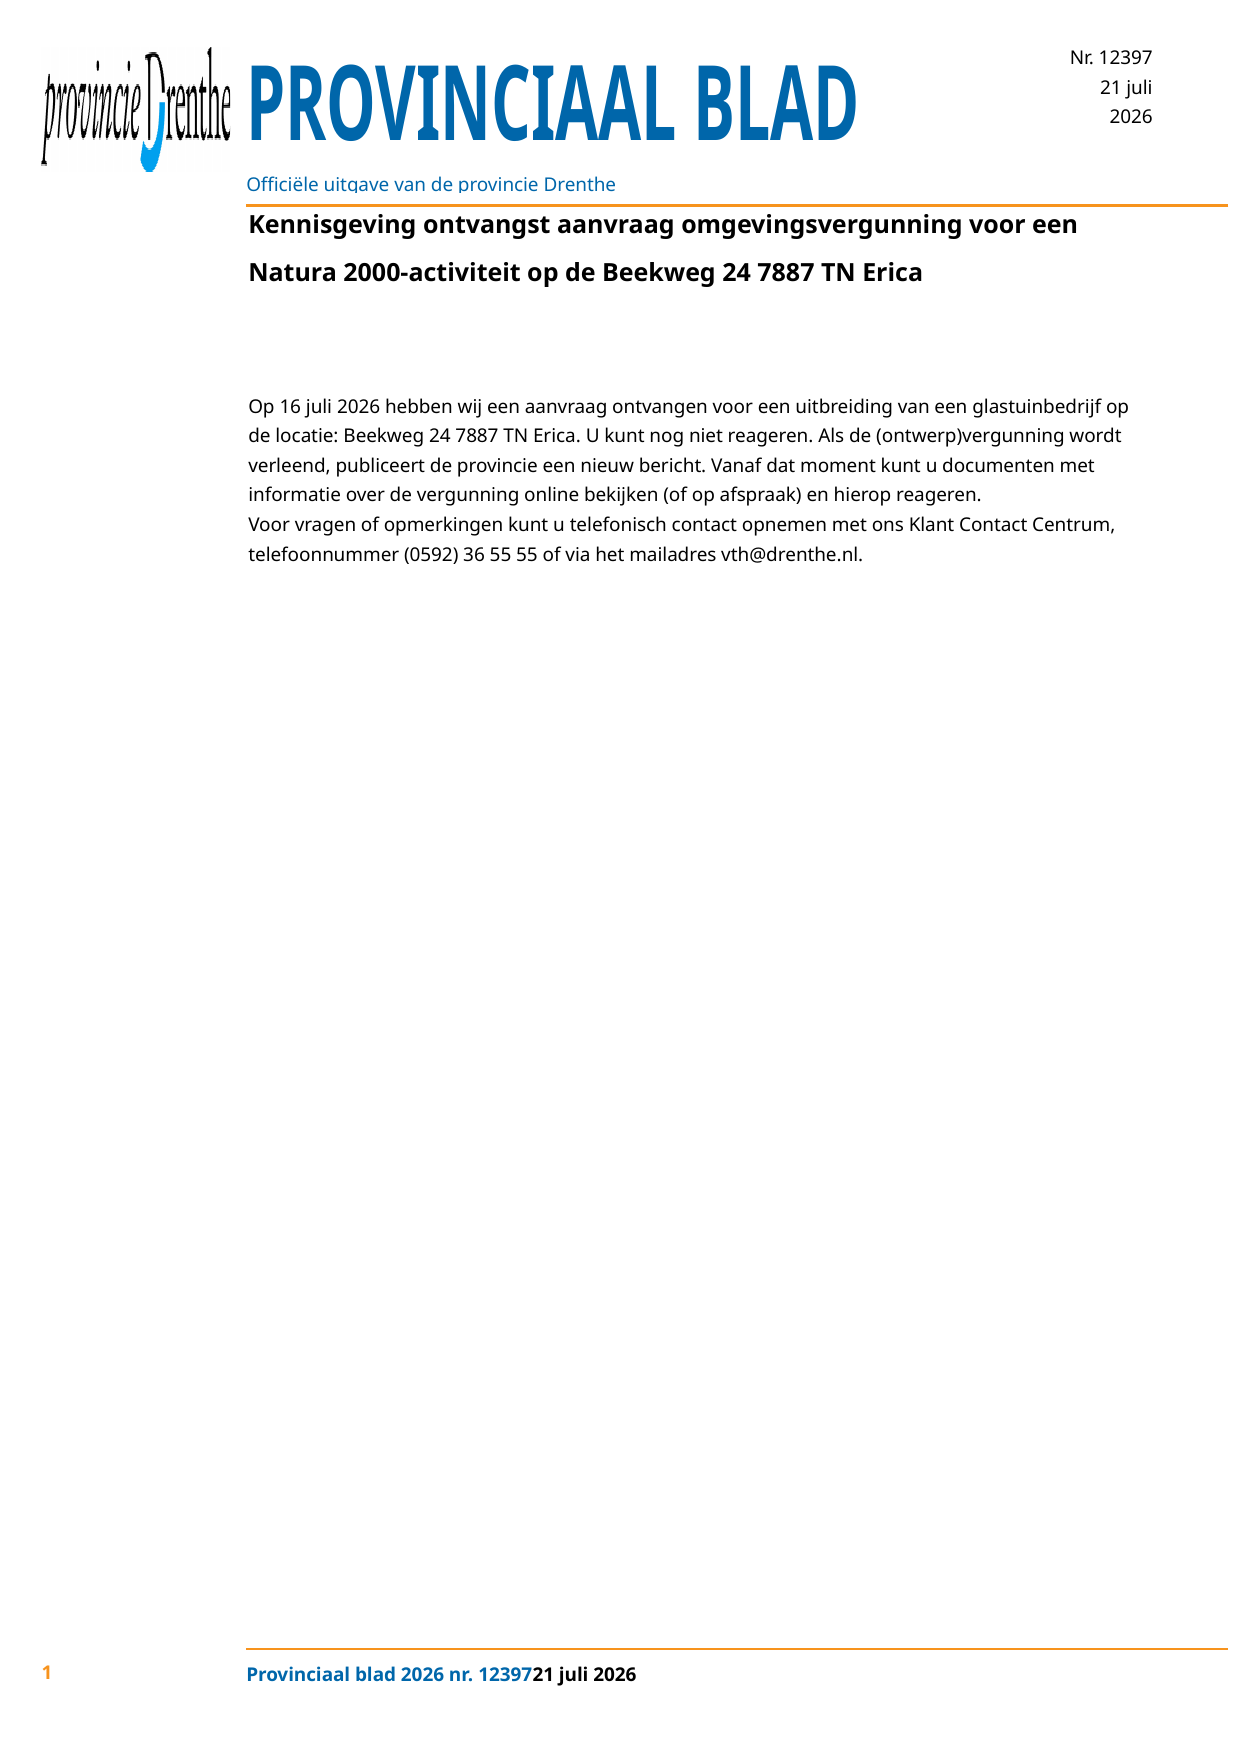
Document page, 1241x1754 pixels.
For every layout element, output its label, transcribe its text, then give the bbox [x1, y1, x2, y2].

picture [41, 47, 231, 172]
text Op 16 juli 2026 hebben wij een aanvraag ontvangen voor een uitbreiding van een glastuinbedrijf op de locatie: Beekweg 24 7887 TN Erica. U kunt nog niet reageren. Als de (ontwerp)vergunning wordt verleend, publiceert de provincie een nieuw bericht. Vanaf dat moment kunt u documenten met informatie over de vergunning online bekijken (of op afspraak) en hierop reageren. [248, 393, 1152, 507]
text Kennisgeving ontvangst aanvraag omgevingsvergunning voor een Natura 2000-activiteit op de Beekweg 24 7887 TN Erica [248, 207, 1152, 288]
text Voor vragen of opmerkingen kunt u telefonisch contact opnemen met ons Klant Contact Centrum, telefoonnummer (0592) 36 55 55 of via het mailadres vth@drenthe.nl. [248, 511, 1152, 567]
